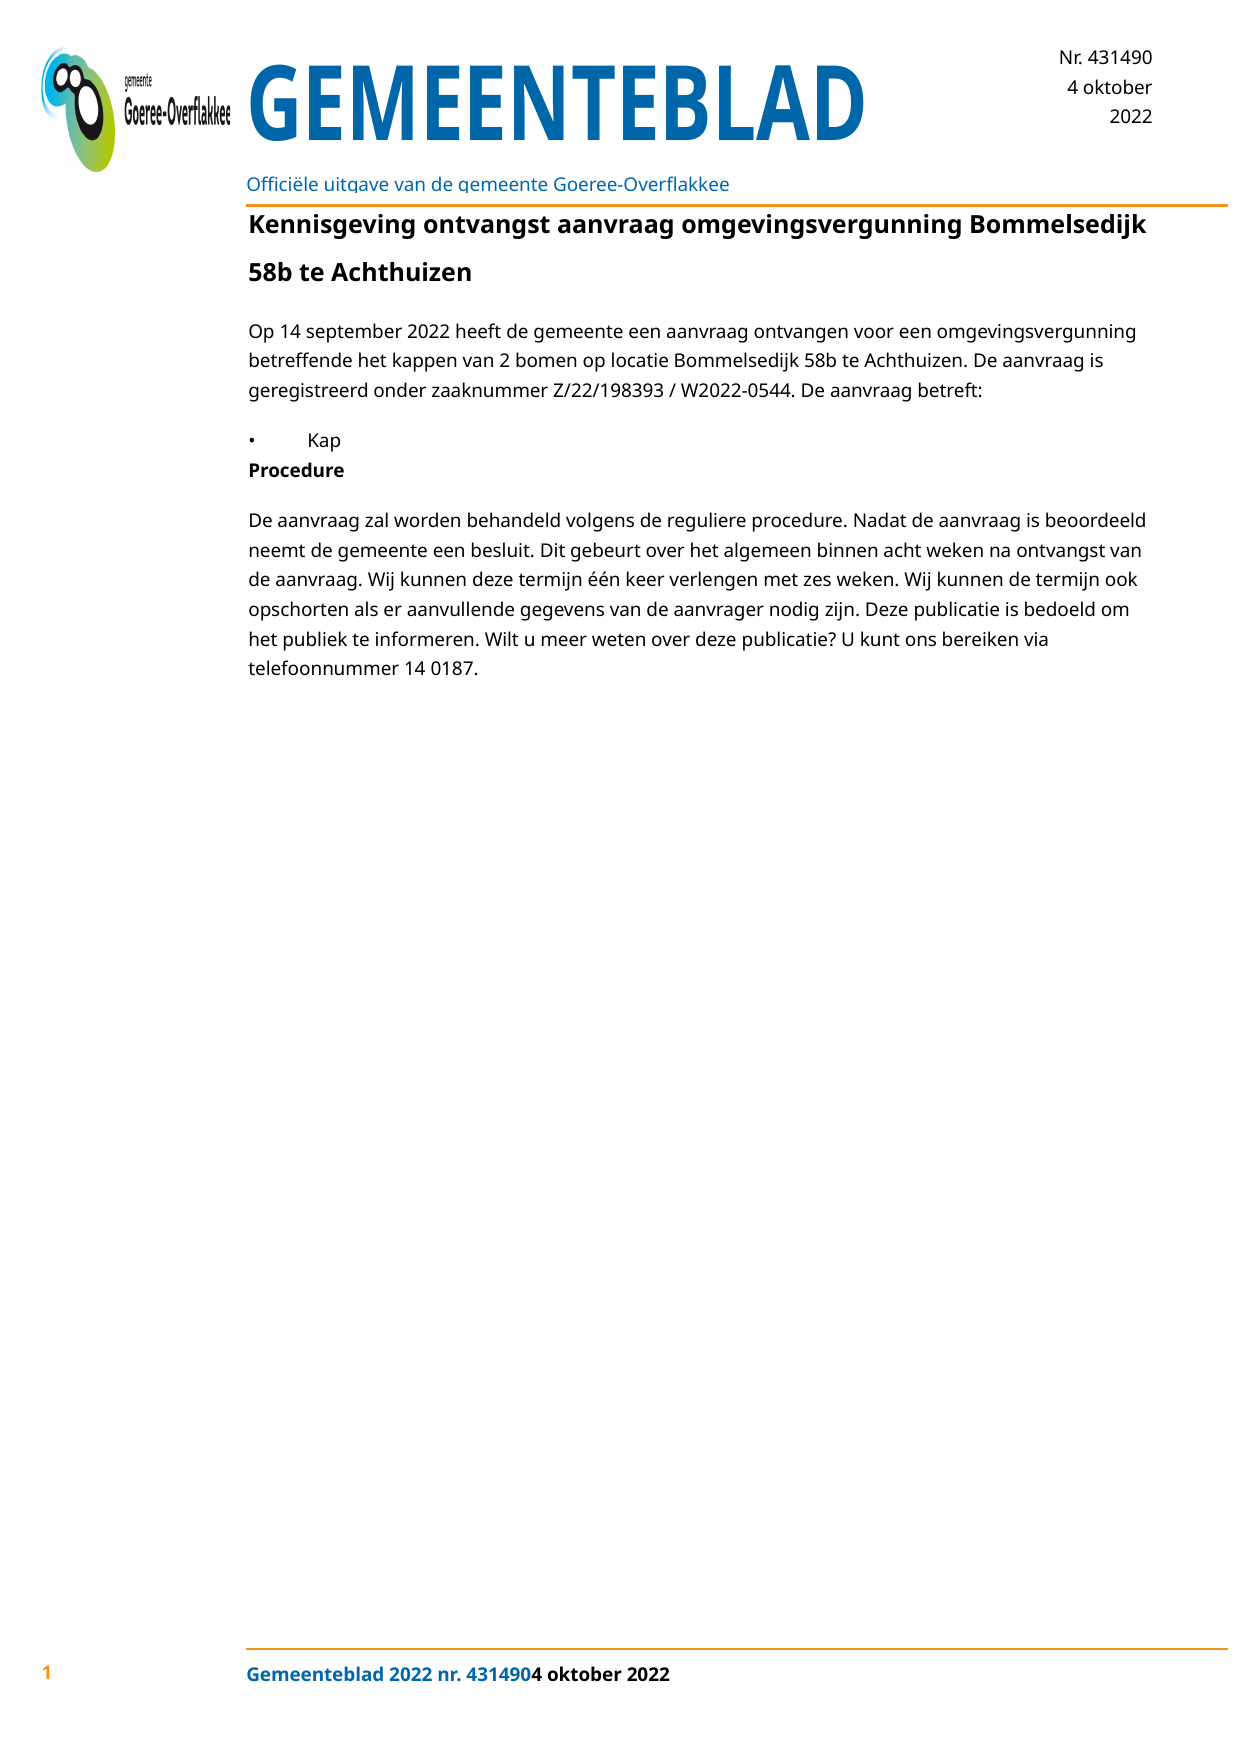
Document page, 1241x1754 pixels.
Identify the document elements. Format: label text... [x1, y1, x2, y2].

text Op 14 september 2022 heeft de gemeente een aanvraag ontvangen voor een omgevingsvergunning betreffende het kappen van 2 bomen op locatie Bommelsedijk 58b te Achthuizen. De aanvraag is geregistreerd onder zaaknummer Z/22/198393 / W2022-0544. De aanvraag betreft: [248, 318, 1152, 403]
text Kennisgeving ontvangst aanvraag omgevingsvergunning Bommelsedijk 58b te Achthuizen [248, 207, 1152, 288]
text Procedure [248, 457, 1152, 483]
list Kap [248, 427, 1152, 453]
picture [41, 47, 231, 172]
text De aanvraag zal worden behandeld volgens de reguliere procedure. Nadat de aanvraag is beoordeeld neemt de gemeente een besluit. Dit gebeurt over het algemeen binnen acht weken na ontvangst van de aanvraag. Wij kunnen deze termijn één keer verlengen met zes weken. Wij kunnen de termijn ook opschorten als er aanvullende gegevens van de aanvrager nodig zijn. Deze publicatie is bedoeld om het publiek te informeren. Wilt u meer weten over deze publicatie? U kunt ons bereiken via telefoonnummer 14 0187. [248, 507, 1152, 681]
